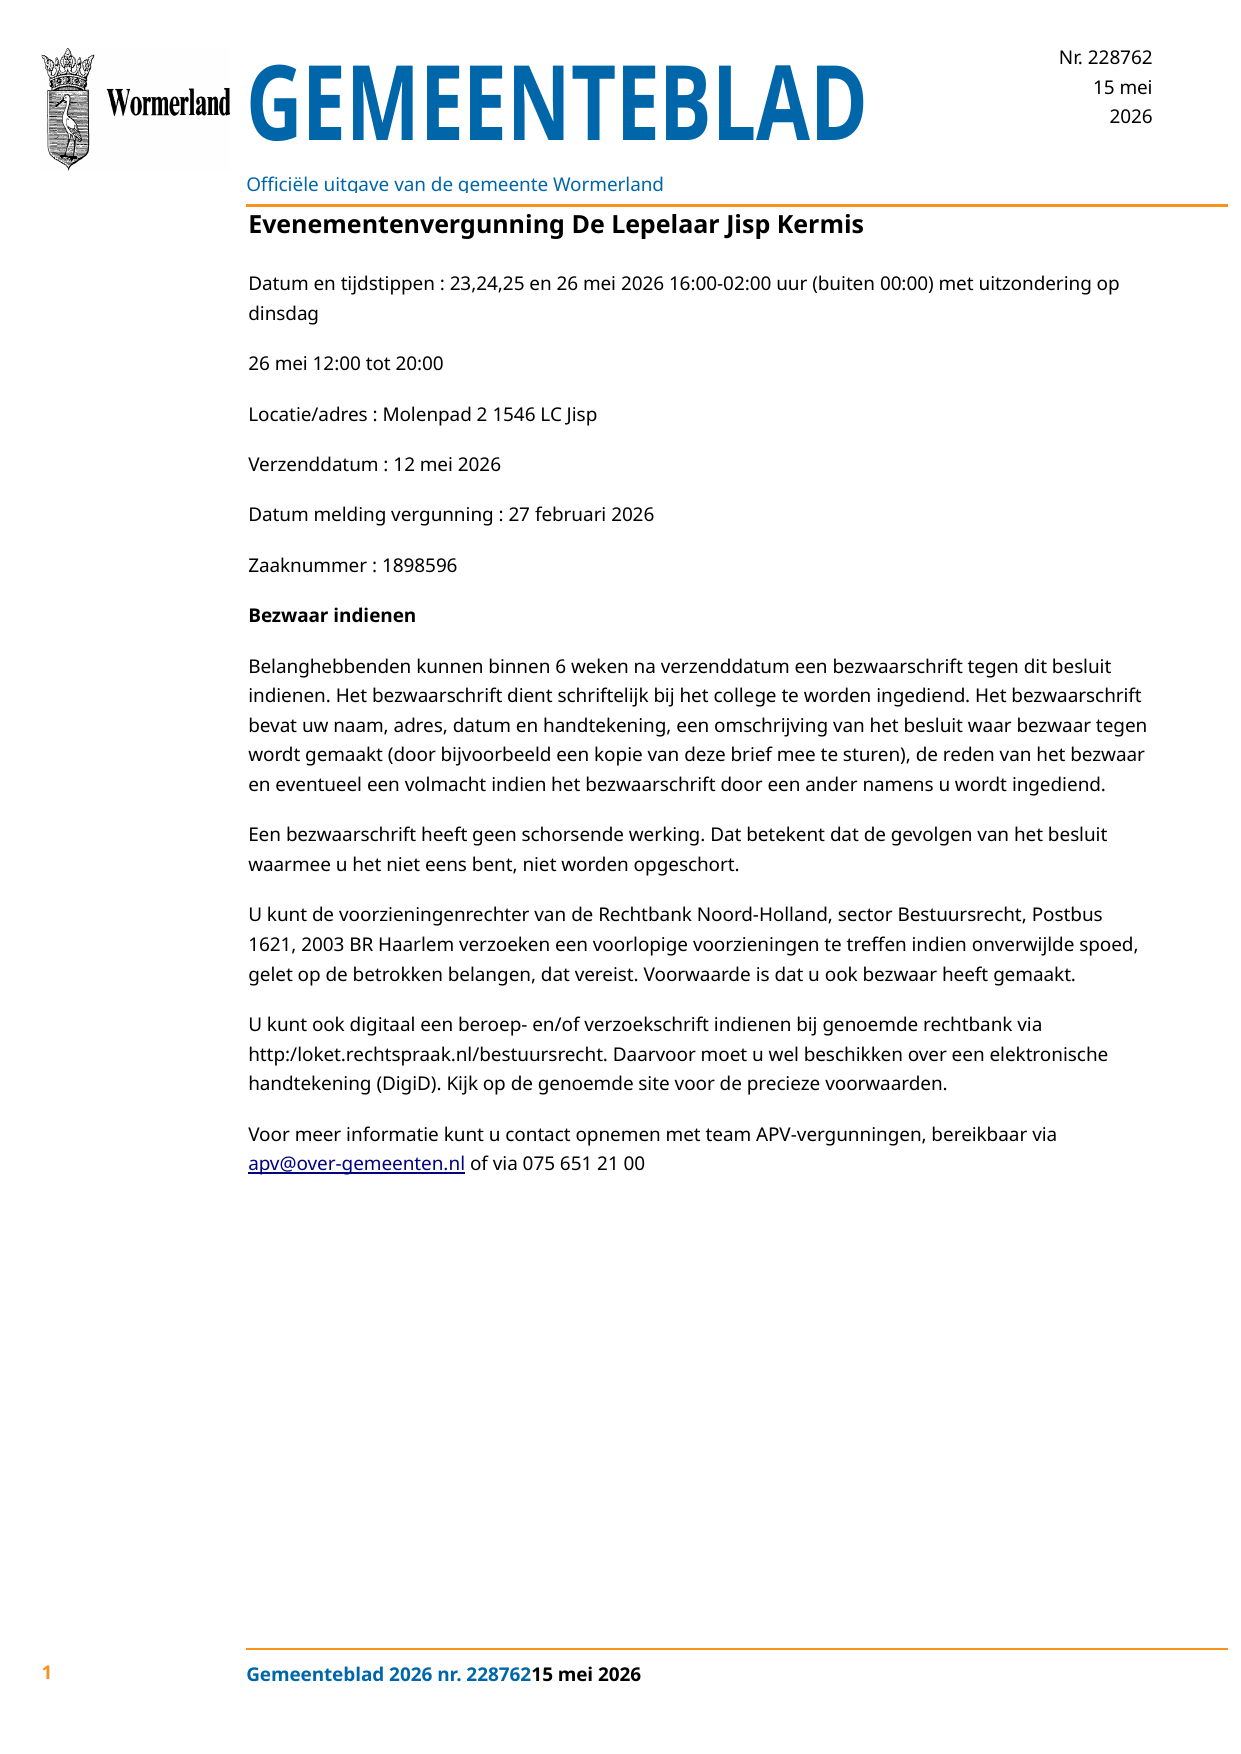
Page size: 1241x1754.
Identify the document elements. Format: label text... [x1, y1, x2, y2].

text Bezwaar indienen [248, 602, 1152, 628]
text 26 mei 12:00 tot 20:00 [248, 350, 1152, 376]
text U kunt ook digitaal een beroep- en/of verzoekschrift indienen bij genoemde rechtbank via http:/loket.rechtspraak.nl/bestuursrecht. Daarvoor moet u wel beschikken over een elektronische handtekening (DigiD). Kijk op de genoemde site voor de precieze voorwaarden. [248, 1011, 1152, 1096]
text Een bezwaarschrift heeft geen schorsende werking. Dat betekent dat de gevolgen van het besluit waarmee u het niet eens bent, niet worden opgeschort. [248, 822, 1152, 877]
text Verzenddatum : 12 mei 2026 [248, 451, 1152, 477]
text Belanghebbenden kunnen binnen 6 weken na verzenddatum een bezwaarschrift tegen dit besluit indienen. Het bezwaarschrift dient schriftelijk bij het college te worden ingediend. Het bezwaarschrift bevat uw naam, adres, datum en handtekening, een omschrijving van het besluit waar bezwaar tegen wordt gemaakt (door bijvoorbeeld een kopie van deze brief mee te sturen), de reden van het bezwaar en eventueel een volmacht indien het bezwaarschrift door een ander namens u wordt ingediend. [248, 653, 1152, 797]
text U kunt de voorzieningenrechter van de Rechtbank Noord-Holland, sector Bestuursrecht, Postbus 1621, 2003 BR Haarlem verzoeken een voorlopige voorzieningen te treffen indien onverwijlde spoed, gelet op de betrokken belangen, dat vereist. Voorwaarde is dat u ook bezwaar heeft gemaakt. [248, 902, 1152, 986]
text Voor meer informatie kunt u contact opnemen met team APV-vergunningen, bereikbaar via apv@over-gemeenten.nl of via 075 651 21 00 [248, 1121, 1152, 1176]
text Evenementenvergunning De Lepelaar Jisp Kermis [248, 207, 1152, 241]
text Datum en tijdstippen : 23,24,25 en 26 mei 2026 16:00-02:00 uur (buiten 00:00) met uitzondering op dinsdag [248, 270, 1152, 326]
text Zaaknummer : 1898596 [248, 552, 1152, 578]
text Locatie/adres : Molenpad 2 1546 LC Jisp [248, 401, 1152, 426]
picture [41, 47, 231, 172]
text Datum melding vergunning : 27 februari 2026 [248, 502, 1152, 527]
